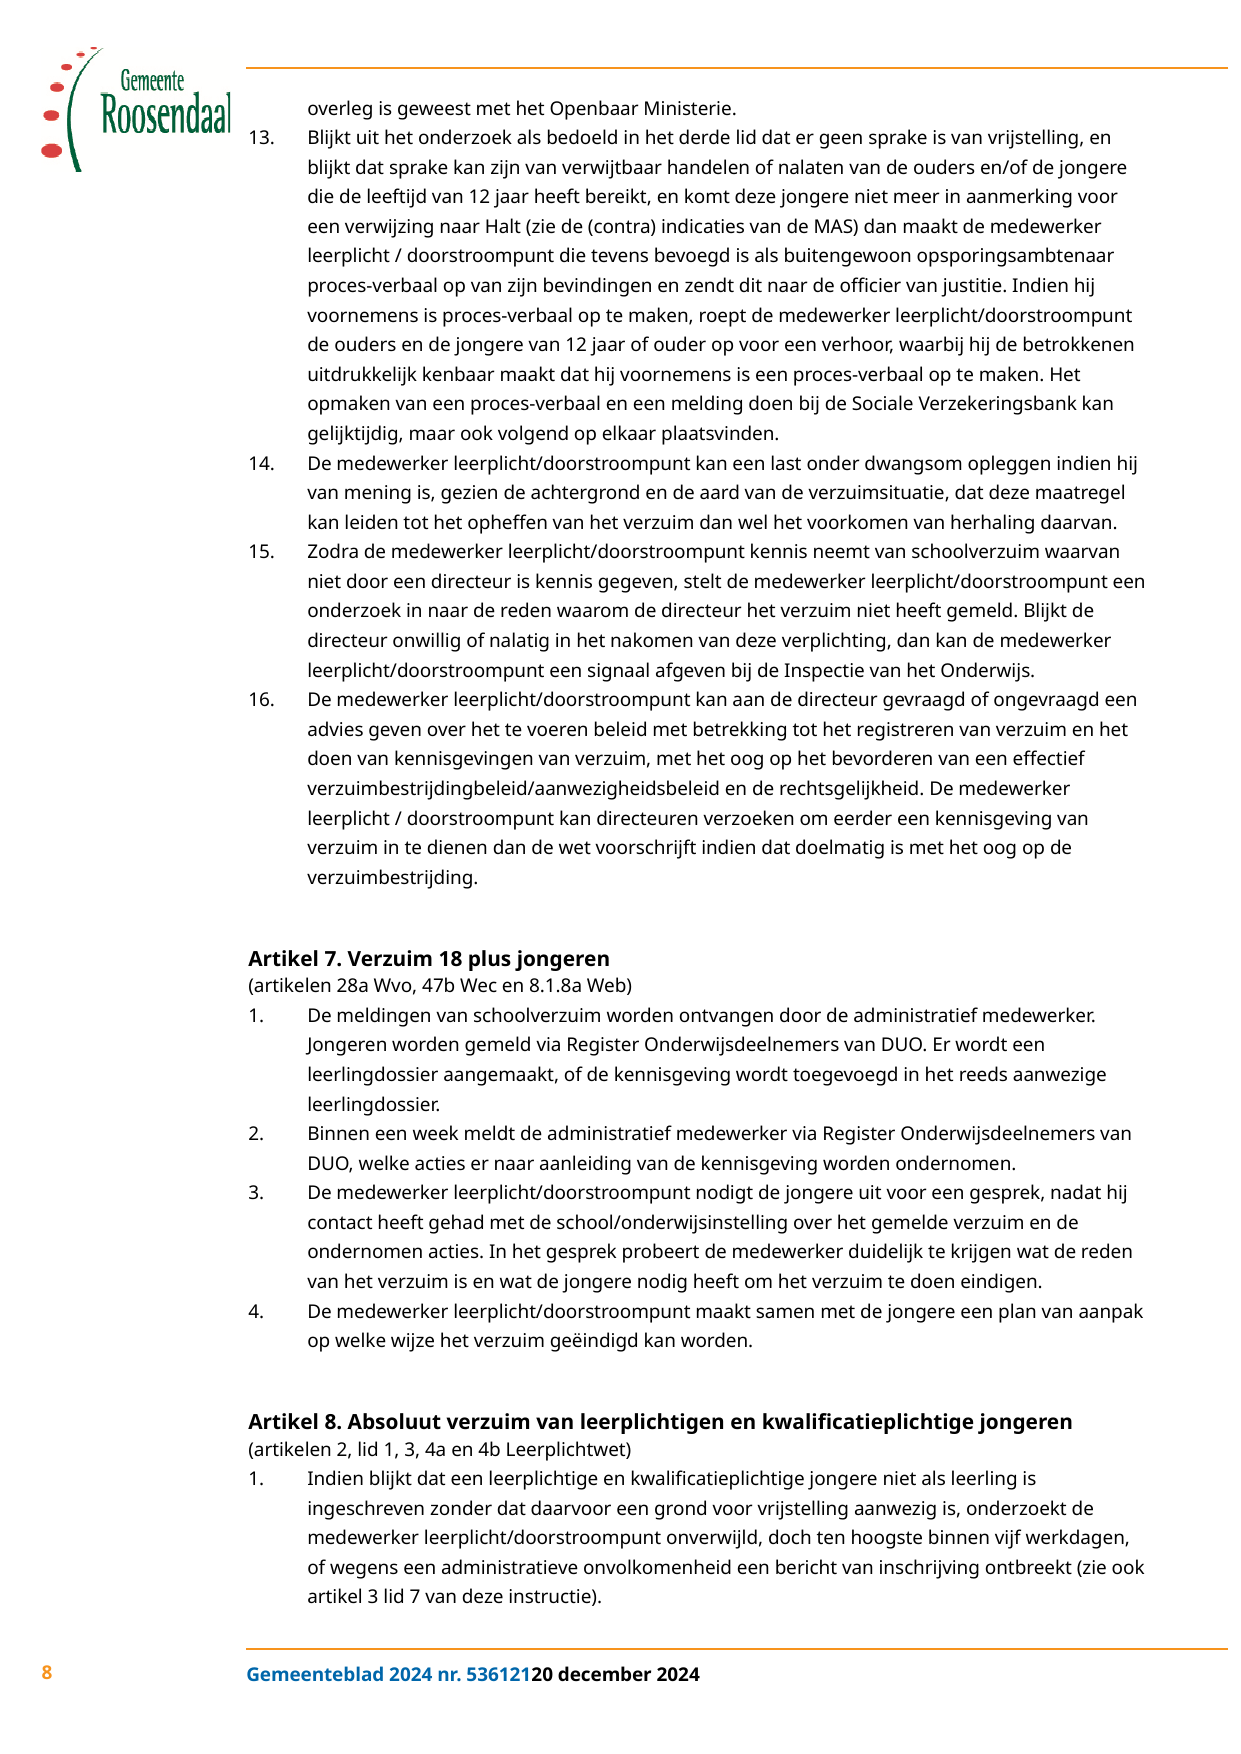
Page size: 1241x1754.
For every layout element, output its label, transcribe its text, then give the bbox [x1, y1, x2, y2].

text (artikelen 2, lid 1, 3, 4a en 4b Leerplichtwet) [248, 1436, 1152, 1462]
text (artikelen 28a Wvo, 47b Wec en 8.1.8a Web) [248, 972, 1152, 998]
list De meldingen van schoolverzuim worden ontvangen door de administratief medewerker. Jongeren worden gemeld via Register Onderwijsdeelnemers van DUO. Er wordt een leerlingdossier aangemaakt, of de kennisgeving wordt toegevoegd in het reeds aanwezige leerlingdossier. [248, 1002, 1152, 1116]
list De medewerker leerplicht/doorstroompunt kan een last onder dwangsom opleggen indien hij van mening is, gezien de achtergrond en de aard van de verzuimsituatie, dat deze maatregel kan leiden tot het opheffen van het verzuim dan wel het voorkomen van herhaling daarvan. [248, 450, 1152, 535]
picture [41, 47, 231, 172]
list De medewerker leerplicht/doorstroompunt maakt samen met de jongere een plan van aanpak op welke wijze het verzuim geëindigd kan worden. [248, 1298, 1152, 1353]
list Blijkt uit het onderzoek als bedoeld in het derde lid dat er geen sprake is van vrijstelling, en blijkt dat sprake kan zijn van verwijtbaar handelen of nalaten van de ouders en/of de jongere die de leeftijd van 12 jaar heeft bereikt, en komt deze jongere niet meer in aanmerking voor een verwijzing naar Halt (zie de (contra) indicaties van de MAS) dan maakt de medewerker leerplicht / doorstroompunt die tevens bevoegd is als buitengewoon opsporingsambtenaar proces-verbaal op van zijn bevindingen en zendt dit naar de officier van justitie. Indien hij voornemens is proces-verbaal op te maken, roept de medewerker leerplicht/doorstroompunt de ouders en de jongere van 12 jaar of ouder op voor een verhoor, waarbij hij de betrokkenen uitdrukkelijk kenbaar maakt dat hij voornemens is een proces-verbaal op te maken. Het opmaken van een proces-verbaal en een melding doen bij de Sociale Verzekeringsbank kan gelijktijdig, maar ook volgend op elkaar plaatsvinden. [248, 124, 1152, 446]
list Binnen een week meldt de administratief medewerker via Register Onderwijsdeelnemers van DUO, welke acties er naar aanleiding van de kennisgeving worden ondernomen. [248, 1120, 1152, 1176]
text Artikel 7. Verzuim 18 plus jongeren [248, 944, 1152, 972]
text Artikel 8. Absoluut verzuim van leerplichtigen en kwalificatieplichtige jongeren [248, 1407, 1152, 1436]
list Indien blijkt dat een leerplichtige en kwalificatieplichtige jongere niet als leerling is ingeschreven zonder dat daarvoor een grond voor vrijstelling aanwezig is, onderzoekt de medewerker leerplicht/doorstroompunt onverwijld, doch ten hoogste binnen vijf werkdagen, of wegens een administratieve onvolkomenheid een bericht van inschrijving ontbreekt (zie ook artikel 3 lid 7 van deze instructie). [248, 1465, 1152, 1609]
list De medewerker leerplicht/doorstroompunt kan aan de directeur gevraagd of ongevraagd een advies geven over het te voeren beleid met betrekking tot het registreren van verzuim en het doen van kennisgevingen van verzuim, met het oog op het bevorderen van een effectief verzuimbestrijdingbeleid/aanwezigheidsbeleid en de rechtsgelijkheid. De medewerker leerplicht / doorstroompunt kan directeuren verzoeken om eerder een kennisgeving van verzuim in te dienen dan de wet voorschrijft indien dat doelmatig is met het oog op de verzuimbestrijding. [248, 686, 1152, 890]
list Zodra de medewerker leerplicht/doorstroompunt kennis neemt van schoolverzuim waarvan niet door een directeur is kennis gegeven, stelt de medewerker leerplicht/doorstroompunt een onderzoek in naar de reden waarom de directeur het verzuim niet heeft gemeld. Blijkt de directeur onwillig of nalatig in het nakomen van deze verplichting, dan kan de medewerker leerplicht/doorstroompunt een signaal afgeven bij de Inspectie van het Onderwijs. [248, 538, 1152, 683]
list De medewerker leerplicht/doorstroompunt nodigt de jongere uit voor een gesprek, nadat hij contact heeft gehad met de school/onderwijsinstelling over het gemelde verzuim en de ondernomen acties. In het gesprek probeert de medewerker duidelijk te krijgen wat de reden van het verzuim is en wat de jongere nodig heeft om het verzuim te doen eindigen. [248, 1179, 1152, 1294]
list overleg is geweest met het Openbaar Ministerie. [248, 95, 1152, 121]
